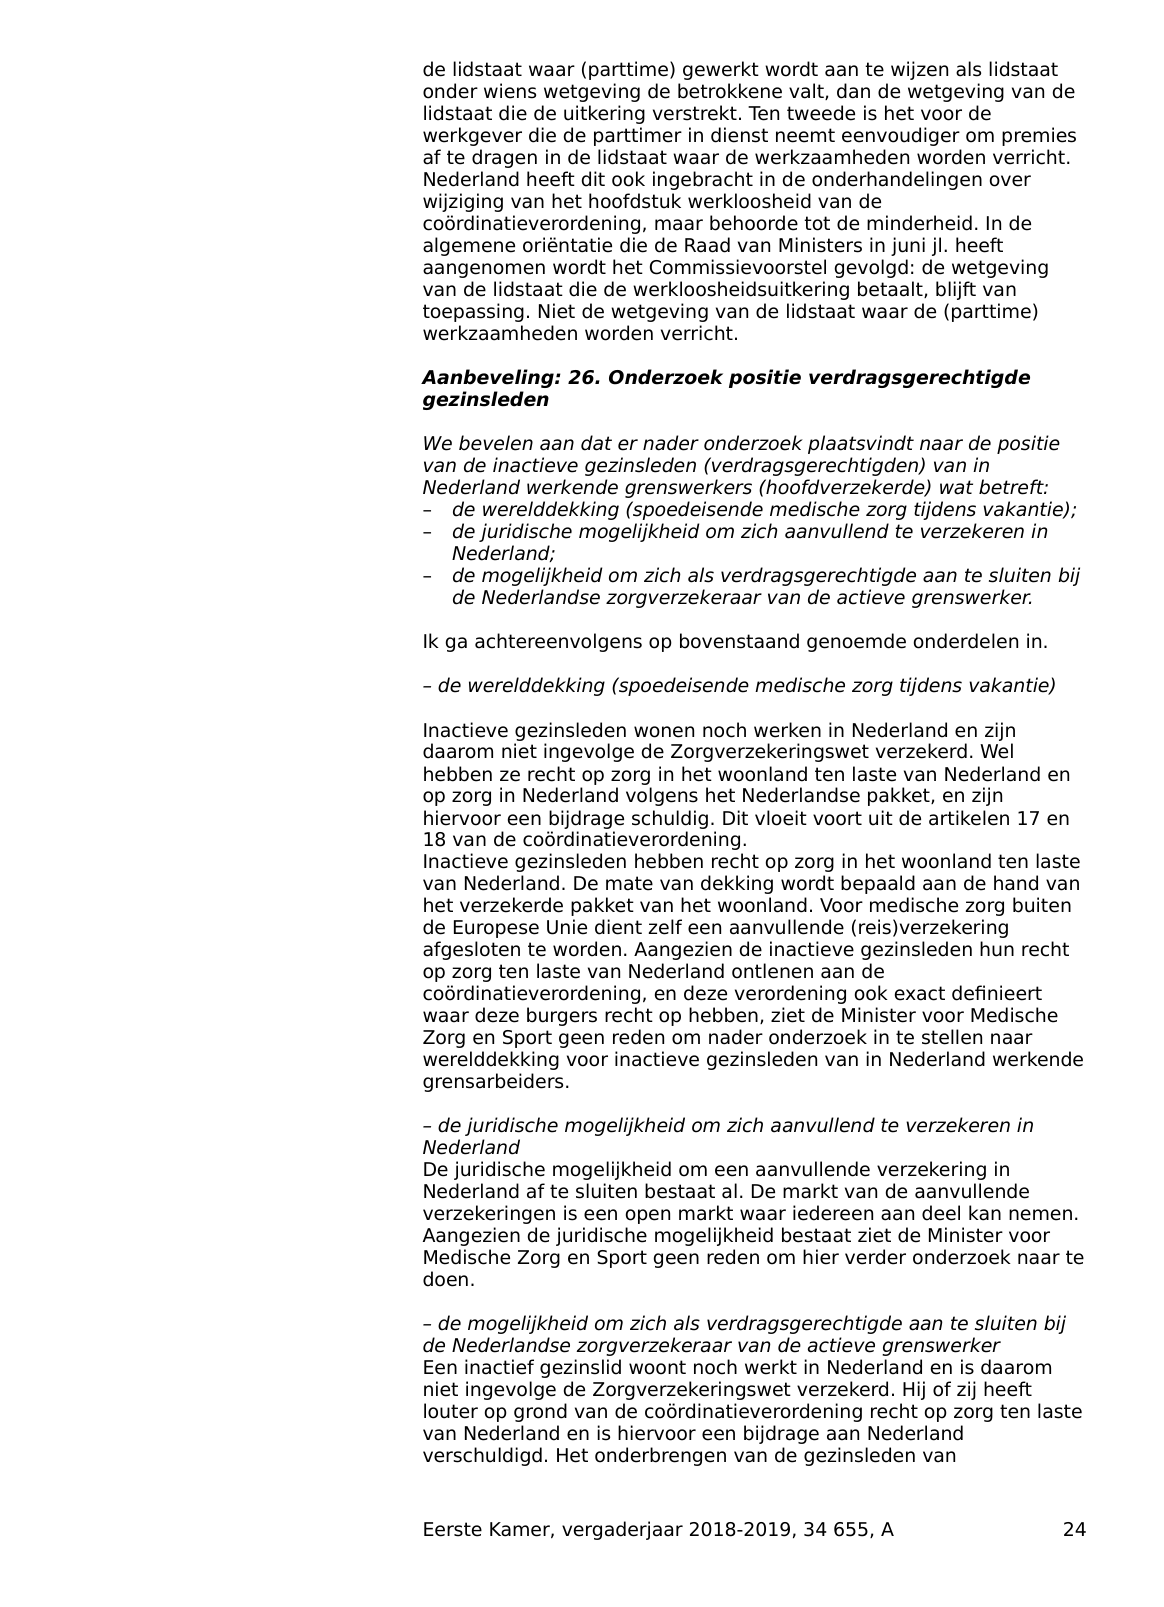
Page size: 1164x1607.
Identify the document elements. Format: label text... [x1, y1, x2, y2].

text Inactieve gezinsleden hebben recht op zorg in het woonland ten laste van Nederland. De mate van dekking wordt bepaald aan de hand van het verzekerde pakket van het woonland. Voor medische zorg buiten de Europese Unie dient zelf een aanvullende (reis)verzekering afgesloten te worden. Aangezien de inactieve gezinsleden hun recht op zorg ten laste van Nederland ontlenen aan de coördinatieverordening, en deze verordening ook exact definieert waar deze burgers recht op hebben, ziet de Minister voor Medische Zorg en Sport geen reden om nader onderzoek in te stellen naar werelddekking voor inactieve gezinsleden van in Nederland werkende grensarbeiders. [422, 851, 1087, 1093]
text de lidstaat waar (parttime) gewerkt wordt aan te wijzen als lidstaat onder wiens wetgeving de betrokkene valt, dan de wetgeving van de lidstaat die de uitkering verstrekt. Ten tweede is het voor de werkgever die de parttimer in dienst neemt eenvoudiger om premies af te dragen in de lidstaat waar de werkzaamheden worden verricht. Nederland heeft dit ook ingebracht in de onderhandelingen over wijziging van het hoofdstuk werkloosheid van de coördinatieverordening, maar behoorde tot de minderheid. In de algemene oriëntatie die de Raad van Ministers in juni jl. heeft aangenomen wordt het Commissievoorstel gevolgd: de wetgeving van de lidstaat die de werkloosheidsuitkering betaalt, blijft van toepassing. Niet de wetgeving van de lidstaat waar de (parttime) werkzaamheden worden verricht. [422, 59, 1087, 345]
subtitle – de mogelijkheid om zich als verdragsgerechtigde aan te sluiten bij de Nederlandse zorgverzekeraar van de actieve grenswerker [422, 1313, 1087, 1357]
text Een inactief gezinslid woont noch werkt in Nederland en is daarom niet ingevolge de Zorgverzekeringswet verzekerd. Hij of zij heeft louter op grond van de coördinatieverordening recht op zorg ten laste van Nederland en is hiervoor een bijdrage aan Nederland verschuldigd. Het onderbrengen van de gezinsleden van [422, 1357, 1087, 1467]
subtitle Aanbeveling: 26. Onderzoek positie verdragsgerechtigde gezinsleden [422, 367, 1087, 411]
text – de mogelijkheid om zich als verdragsgerechtigde aan te sluiten bij de Nederlandse zorgverzekeraar van de actieve grenswerker. [422, 565, 1087, 609]
text De juridische mogelijkheid om een aanvullende verzekering in Nederland af te sluiten bestaat al. De markt van de aanvullende verzekeringen is een open markt waar iedereen aan deel kan nemen. Aangezien de juridische mogelijkheid bestaat ziet de Minister voor Medische Zorg en Sport geen reden om hier verder onderzoek naar te doen. [422, 1159, 1087, 1291]
subtitle – de werelddekking (spoedeisende medische zorg tijdens vakantie) [422, 675, 1087, 697]
text – de werelddekking (spoedeisende medische zorg tijdens vakantie); [422, 499, 1087, 521]
text We bevelen aan dat er nader onderzoek plaatsvindt naar de positie van de inactieve gezinsleden (verdragsgerechtigden) van in Nederland werkende grenswerkers (hoofdverzekerde) wat betreft: [422, 433, 1087, 499]
text Inactieve gezinsleden wonen noch werken in Nederland en zijn daarom niet ingevolge de Zorgverzekeringswet verzekerd. Wel hebben ze recht op zorg in het woonland ten laste van Nederland en op zorg in Nederland volgens het Nederlandse pakket, en zijn hiervoor een bijdrage schuldig. Dit vloeit voort uit de artikelen 17 en 18 van de coördinatieverordening. [422, 719, 1087, 851]
text Ik ga achtereenvolgens op bovenstaand genoemde onderdelen in. [422, 631, 1087, 653]
subtitle – de juridische mogelijkheid om zich aanvullend te verzekeren in Nederland [422, 1115, 1087, 1159]
text – de juridische mogelijkheid om zich aanvullend te verzekeren in Nederland; [422, 521, 1087, 565]
